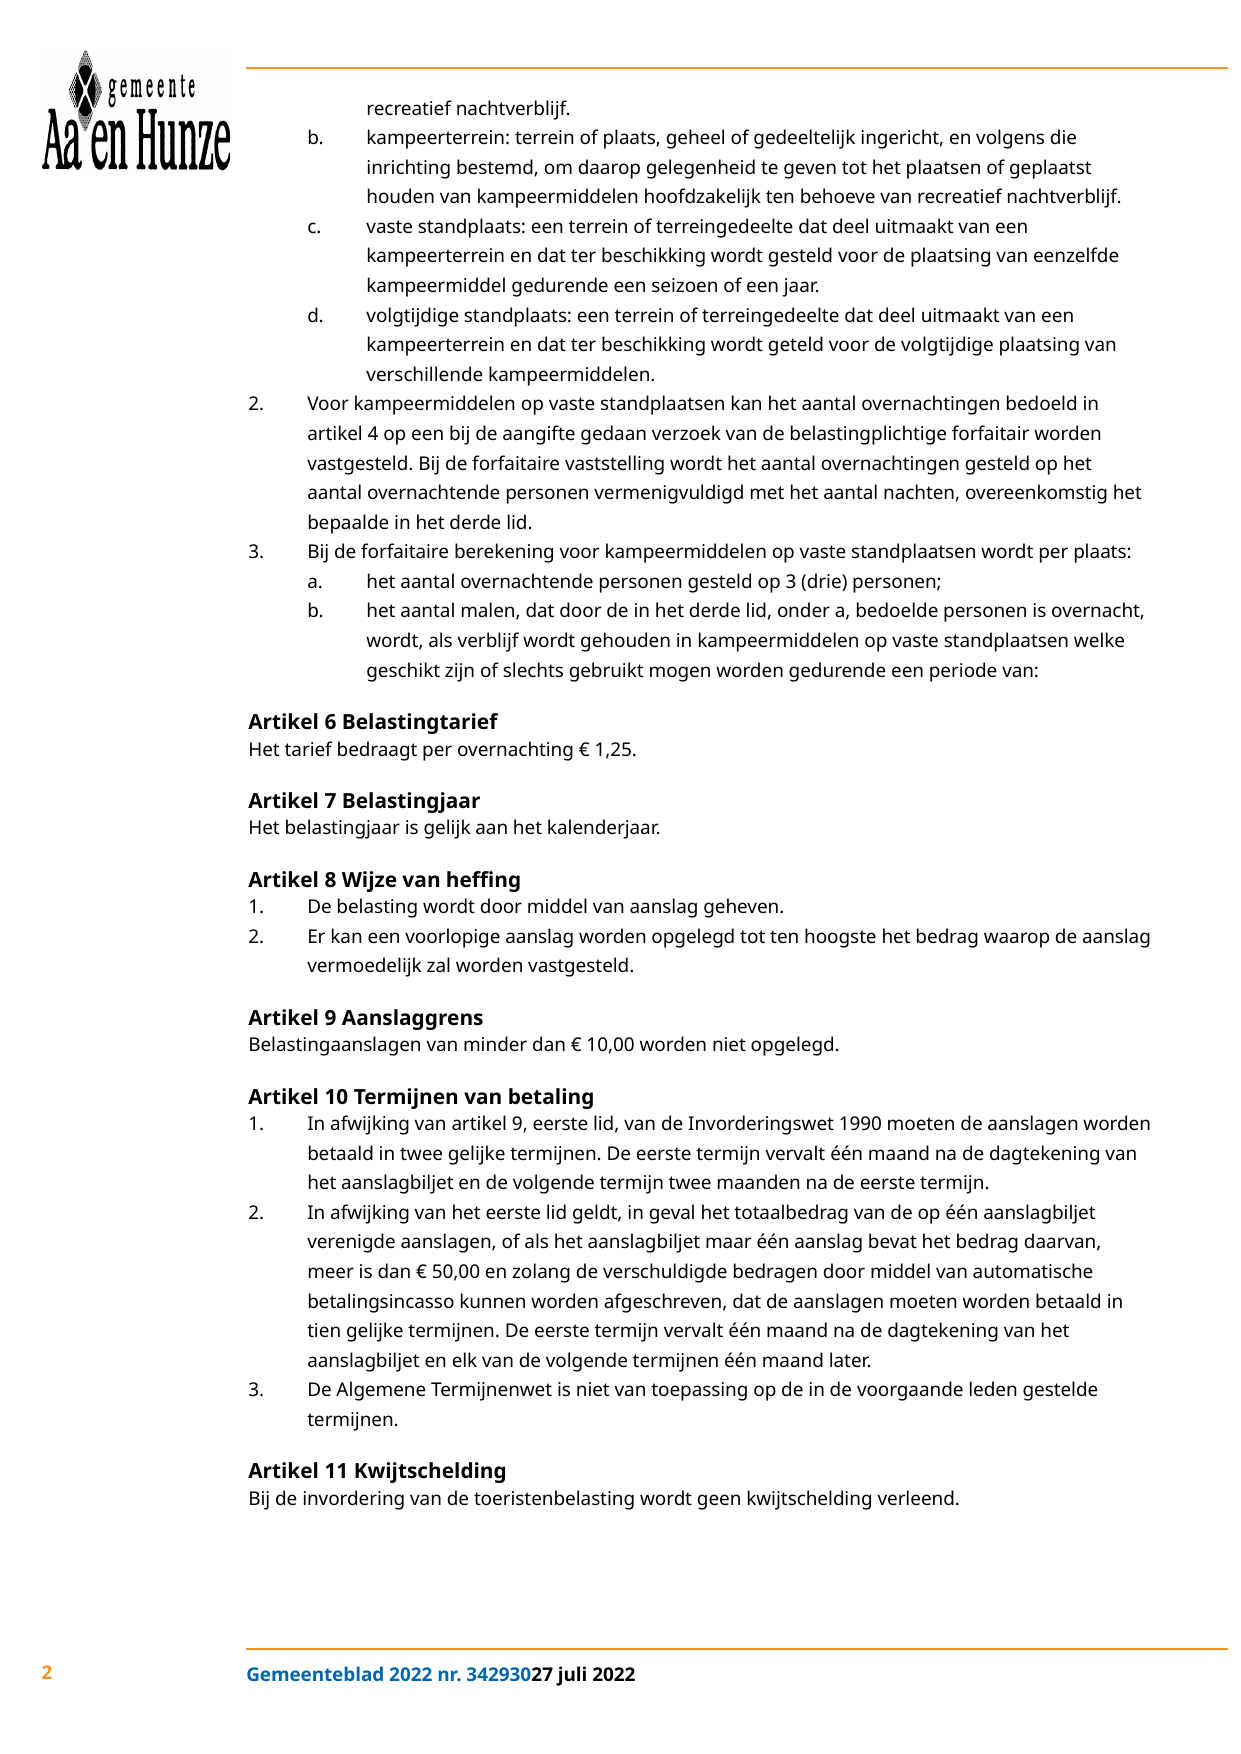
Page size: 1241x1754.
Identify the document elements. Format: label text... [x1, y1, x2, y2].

text Het tarief bedraagt per overnachting € 1,25. [248, 736, 1152, 761]
list De Algemene Termijnenwet is niet van toepassing op de in de voorgaande leden gestelde termijnen. [248, 1377, 1152, 1432]
list volgtijdige standplaats: een terrein of terreingedeelte dat deel uitmaakt van een kampeerterrein en dat ter beschikking wordt geteld voor de volgtijdige plaatsing van verschillende kampeermiddelen. [307, 302, 1152, 387]
list vaste standplaats: een terrein of terreingedeelte dat deel uitmaakt van een kampeerterrein en dat ter beschikking wordt gesteld voor de plaatsing van eenzelfde kampeermiddel gedurende een seizoen of een jaar. [307, 213, 1152, 298]
list In afwijking van het eerste lid geldt, in geval het totaalbedrag van de op één aanslagbiljet verenigde aanslagen, of als het aanslagbiljet maar één aanslag bevat het bedrag daarvan, meer is dan € 50,00 en zolang de verschuldigde bedragen door middel van automatische betalingsincasso kunnen worden afgeschreven, dat de aanslagen moeten worden betaald in tien gelijke termijnen. De eerste termijn vervalt één maand na de dagtekening van het aanslagbiljet en elk van de volgende termijnen één maand later. [248, 1199, 1152, 1373]
list Voor kampeermiddelen op vaste standplaatsen kan het aantal overnachtingen bedoeld in artikel 4 op een bij de aangifte gedaan verzoek van de belastingplichtige forfaitair worden vastgesteld. Bij de forfaitaire vaststelling wordt het aantal overnachtingen gesteld op het aantal overnachtende personen vermenigvuldigd met het aantal nachten, overeenkomstig het bepaalde in het derde lid. [248, 391, 1152, 535]
text Artikel 6 Belastingtarief [248, 707, 1152, 736]
picture [41, 47, 231, 172]
text Artikel 7 Belastingjaar [248, 786, 1152, 814]
text Artikel 11 Kwijtschelding [248, 1457, 1152, 1485]
text Het belastingjaar is gelijk aan het kalenderjaar. [248, 814, 1152, 840]
text Artikel 8 Wijze van heffing [248, 865, 1152, 893]
list het aantal malen, dat door de in het derde lid, onder a, bedoelde personen is overnacht, wordt, als verblijf wordt gehouden in kampeermiddelen op vaste standplaatsen welke geschikt zijn of slechts gebruikt mogen worden gedurende een periode van: [307, 598, 1152, 683]
list De belasting wordt door middel van aanslag geheven. [248, 893, 1152, 919]
list het aantal overnachtende personen gesteld op 3 (drie) personen; [307, 568, 1152, 594]
text Artikel 10 Termijnen van betaling [248, 1082, 1152, 1110]
list recreatief nachtverblijf. [307, 95, 1152, 121]
text Bij de invordering van de toeristenbelasting wordt geen kwijtschelding verleend. [248, 1485, 1152, 1511]
list kampeerterrein: terrein of plaats, geheel of gedeeltelijk ingericht, en volgens die inrichting bestemd, om daarop gelegenheid te geven tot het plaatsen of geplaatst houden van kampeermiddelen hoofdzakelijk ten behoeve van recreatief nachtverblijf. [307, 124, 1152, 209]
list In afwijking van artikel 9, eerste lid, van de Invorderingswet 1990 moeten de aanslagen worden betaald in twee gelijke termijnen. De eerste termijn vervalt één maand na de dagtekening van het aanslagbiljet en de volgende termijn twee maanden na de eerste termijn. [248, 1110, 1152, 1195]
text Artikel 9 Aanslaggrens [248, 1003, 1152, 1031]
list Bij de forfaitaire berekening voor kampeermiddelen op vaste standplaatsen wordt per plaats: [248, 538, 1152, 564]
text Belastingaanslagen van minder dan € 10,00 worden niet opgelegd. [248, 1031, 1152, 1057]
list Er kan een voorlopige aanslag worden opgelegd tot ten hoogste het bedrag waarop de aanslag vermoedelijk zal worden vastgesteld. [248, 923, 1152, 978]
